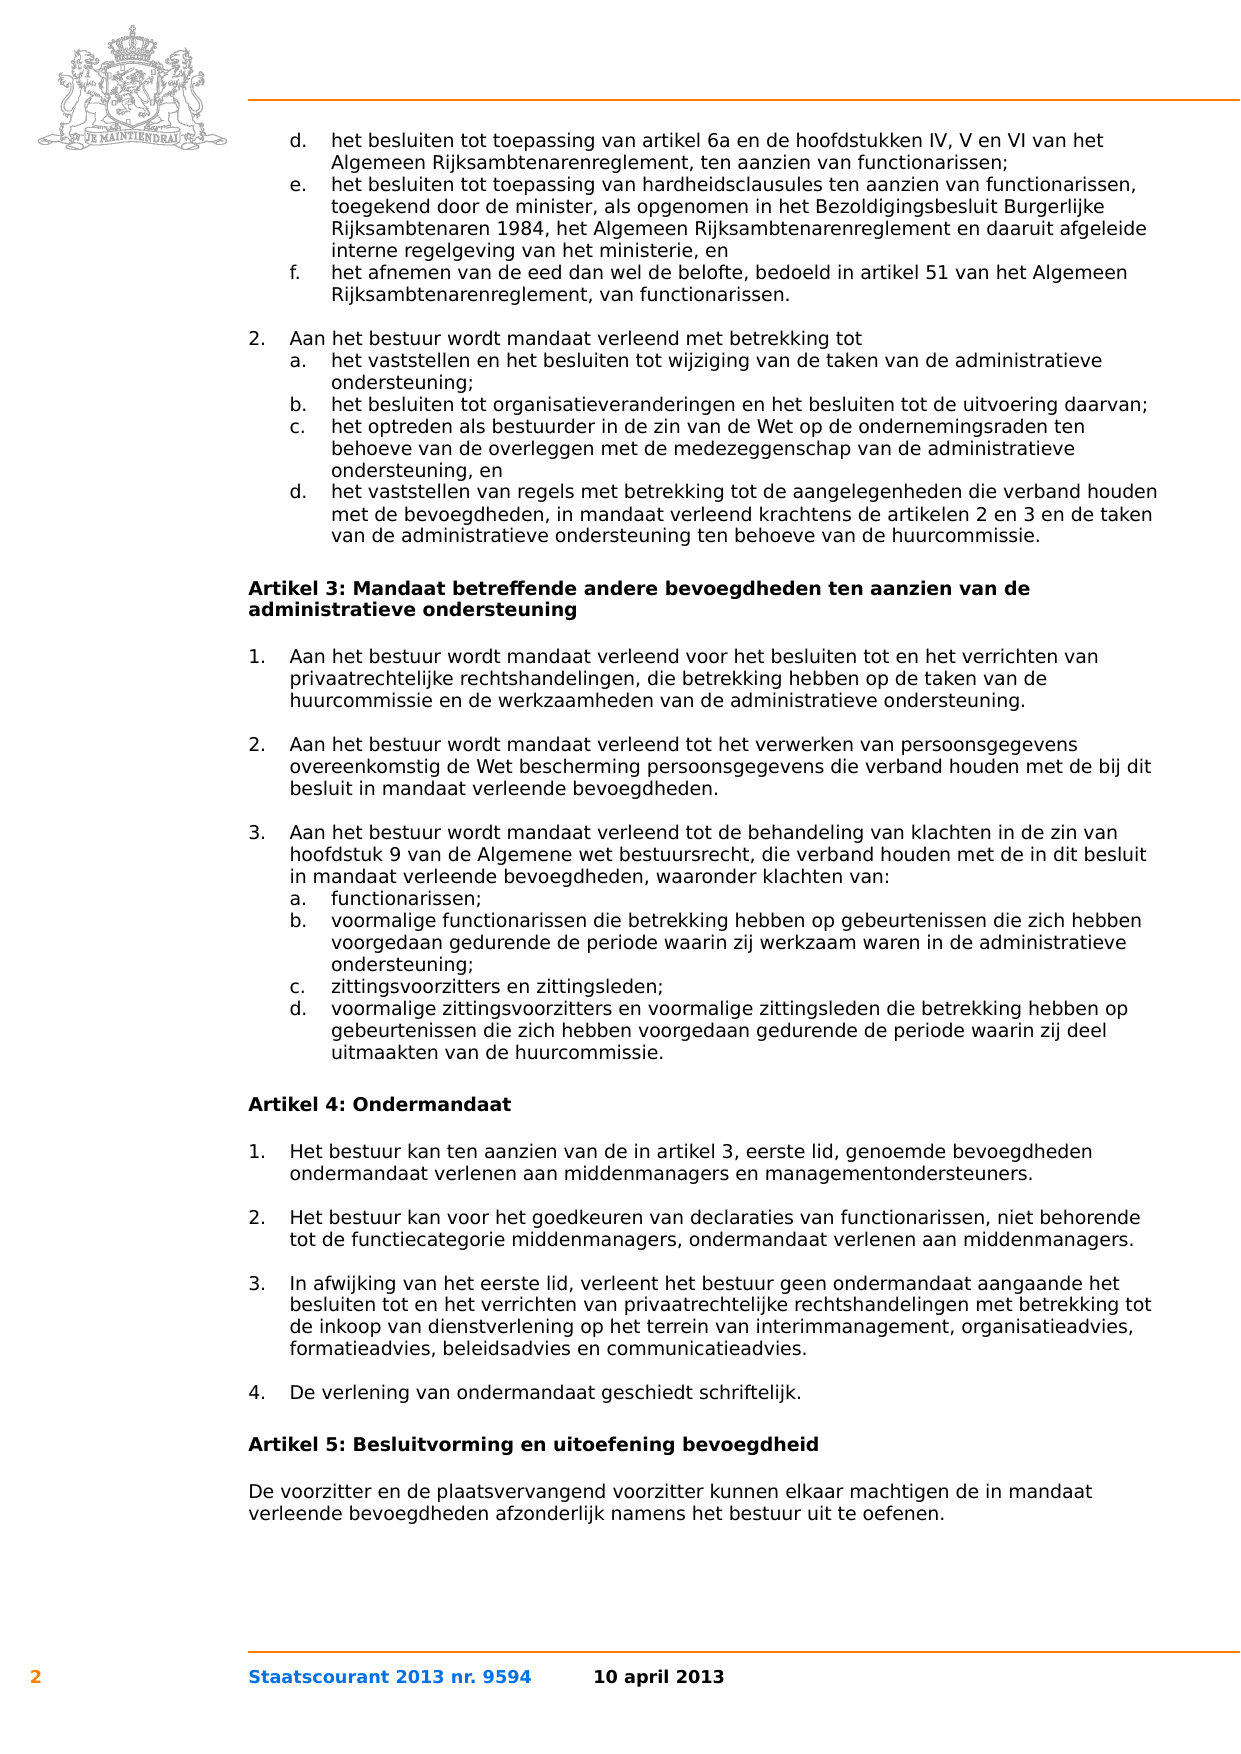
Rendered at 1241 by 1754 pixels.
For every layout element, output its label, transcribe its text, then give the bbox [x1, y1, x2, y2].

text d. het vaststellen van regels met betrekking tot de aangelegenheden die verband houden met de bevoegdheden, in mandaat verleend krachtens de artikelen 2 en 3 en de taken van de administratieve ondersteuning ten behoeve van de huurcommissie. [289, 481, 1163, 547]
text 2. Aan het bestuur wordt mandaat verleend met betrekking tot [248, 328, 1163, 349]
text 2. Het bestuur kan voor het goedkeuren van declaraties van functionarissen, niet behorende tot de functiecategorie middenmanagers, ondermandaat verlenen aan middenmanagers. [248, 1207, 1163, 1251]
text e. het besluiten tot toepassing van hardheidsclausules ten aanzien van functionarissen, toegekend door de minister, als opgenomen in het Bezoldigingsbesluit Burgerlijke Rijksambtenaren 1984, het Algemeen Rijksambtenarenreglement en daaruit afgeleide interne regelgeving van het ministerie, en [289, 174, 1163, 262]
text d. het besluiten tot toepassing van artikel 6a en de hoofdstukken IV, V en VI van het Algemeen Rijksambtenarenreglement, ten aanzien van functionarissen; [289, 130, 1163, 174]
text d. voormalige zittingsvoorzitters en voormalige zittingsleden die betrekking hebben op gebeurtenissen die zich hebben voorgedaan gedurende de periode waarin zij deel uitmaakten van de huurcommissie. [289, 998, 1163, 1064]
text 1. Het bestuur kan ten aanzien van de in artikel 3, eerste lid, genoemde bevoegdheden ondermandaat verlenen aan middenmanagers en managementondersteuners. [248, 1141, 1163, 1185]
text 3. Aan het bestuur wordt mandaat verleend tot de behandeling van klachten in de zin van hoofdstuk 9 van de Algemene wet bestuursrecht, die verband houden met de in dit besluit in mandaat verleende bevoegdheden, waaronder klachten van: [248, 822, 1163, 888]
text a. het vaststellen en het besluiten tot wijziging van de taken van de administratieve ondersteuning; [289, 349, 1163, 393]
subtitle Artikel 4: Ondermandaat [248, 1094, 1163, 1116]
text 2. Aan het bestuur wordt mandaat verleend tot het verwerken van persoonsgegevens overeenkomstig de Wet bescherming persoonsgegevens die verband houden met de bij dit besluit in mandaat verleende bevoegdheden. [248, 734, 1163, 800]
text 4. De verlening van ondermandaat geschiedt schriftelijk. [248, 1382, 1163, 1404]
text 1. Aan het bestuur wordt mandaat verleend voor het besluiten tot en het verrichten van privaatrechtelijke rechtshandelingen, die betrekking hebben op de taken van de huurcommissie en de werkzaamheden van de administratieve ondersteuning. [248, 646, 1163, 712]
subtitle Artikel 5: Besluitvorming en uitoefening bevoegdheid [248, 1434, 1163, 1456]
text f. het afnemen van de eed dan wel de belofte, bedoeld in artikel 51 van het Algemeen Rijksambtenarenreglement, van functionarissen. [289, 262, 1163, 306]
text De voorzitter en de plaatsvervangend voorzitter kunnen elkaar machtigen de in mandaat verleende bevoegdheden afzonderlijk namens het bestuur uit te oefenen. [248, 1481, 1163, 1525]
text a. functionarissen; [289, 888, 1163, 910]
text c. zittingsvoorzitters en zittingsleden; [289, 976, 1163, 998]
text b. het besluiten tot organisatieveranderingen en het besluiten tot de uitvoering daarvan; [289, 393, 1163, 416]
text b. voormalige functionarissen die betrekking hebben op gebeurtenissen die zich hebben voorgedaan gedurende de periode waarin zij werkzaam waren in de administratieve ondersteuning; [289, 910, 1163, 976]
subtitle Artikel 3: Mandaat betreffende andere bevoegdheden ten aanzien van de administratieve ondersteuning [248, 577, 1163, 621]
text c. het optreden als bestuurder in de zin van de Wet op de ondernemingsraden ten behoeve van de overleggen met de medezeggenschap van de administratieve ondersteuning, en [289, 416, 1163, 481]
text 3. In afwijking van het eerste lid, verleent het bestuur geen ondermandaat aangaande het besluiten tot en het verrichten van privaatrechtelijke rechtshandelingen met betrekking tot de inkoop van dienstverlening op het terrein van interimmanagement, organisatieadvies, formatieadvies, beleidsadvies en communicatieadvies. [248, 1272, 1163, 1360]
picture [38, 25, 227, 150]
